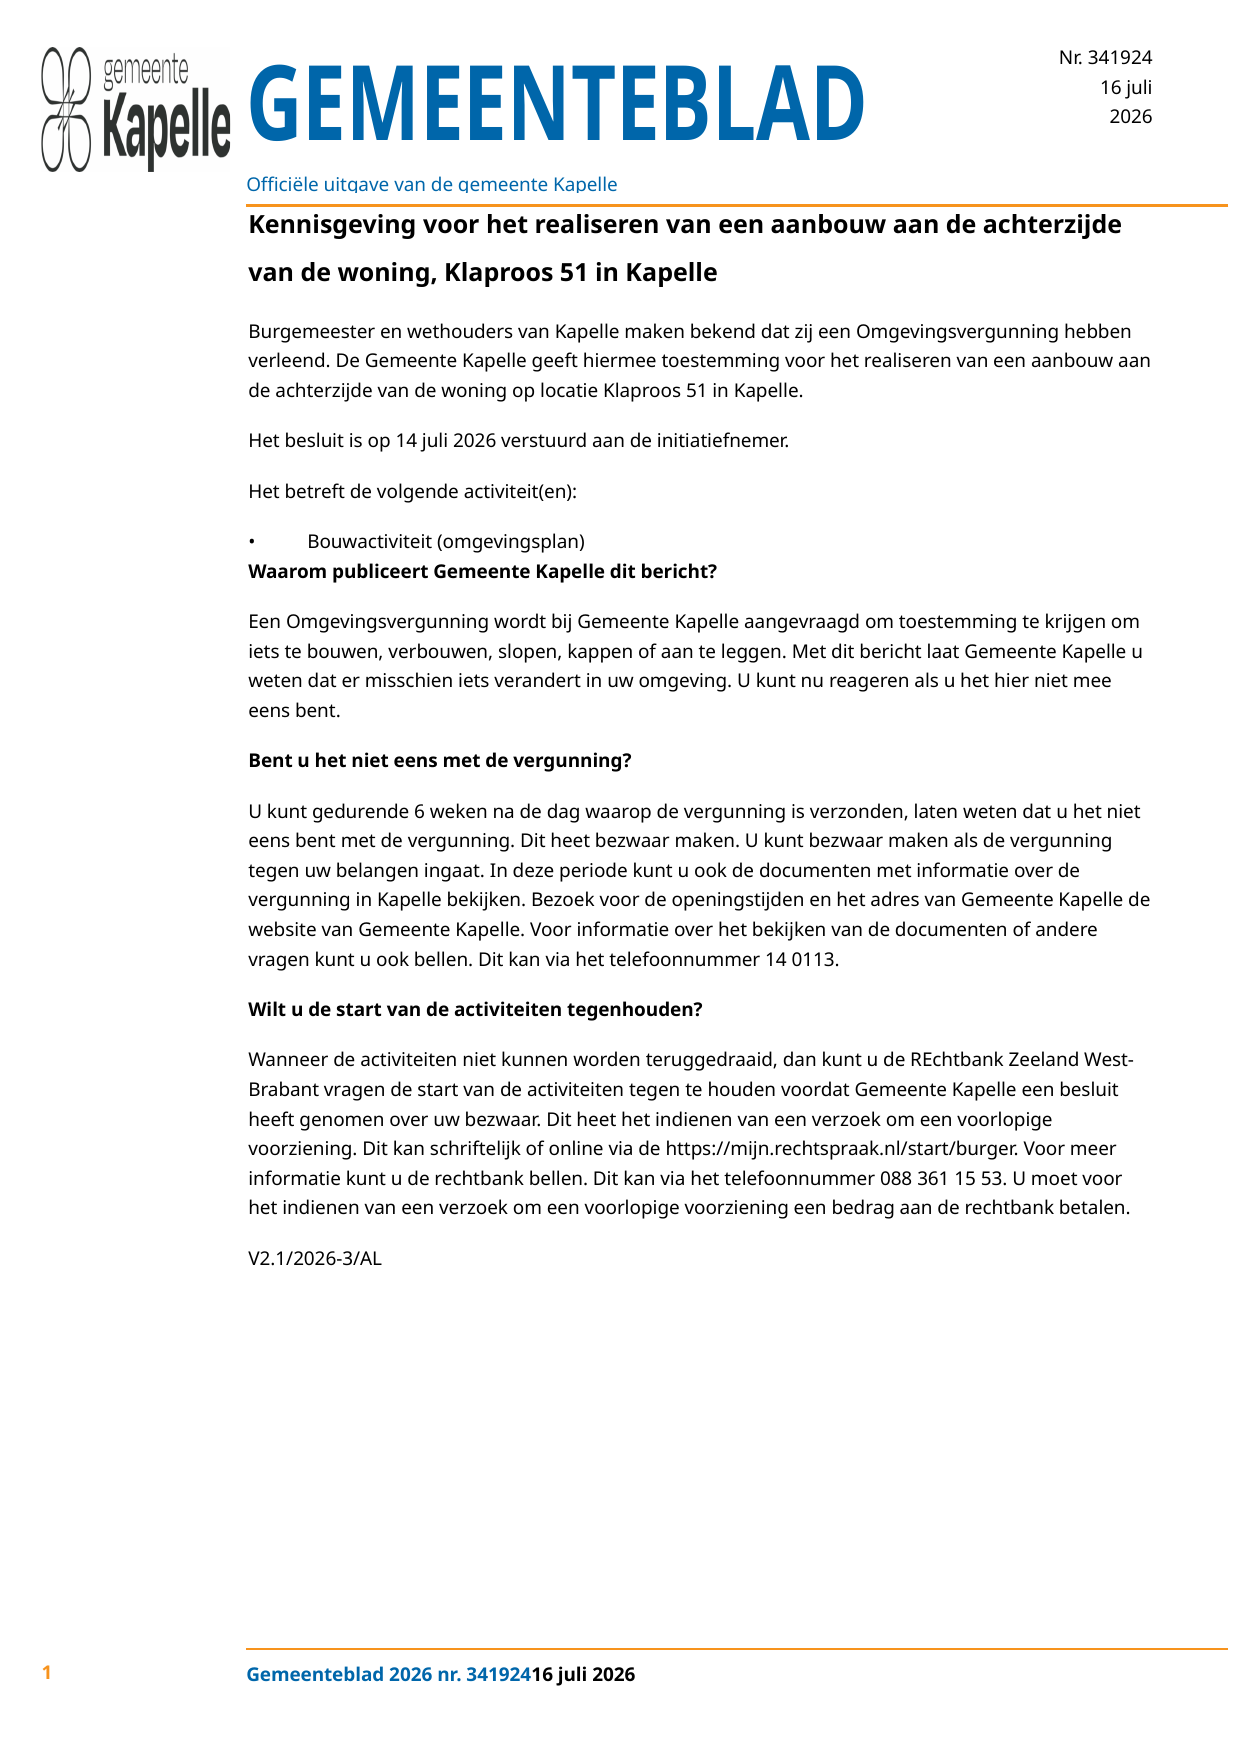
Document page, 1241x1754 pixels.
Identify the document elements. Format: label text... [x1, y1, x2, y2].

text Het betreft de volgende activiteit(en): [248, 478, 1152, 504]
text Burgemeester en wethouders van Kapelle maken bekend dat zij een Omgevingsvergunning hebben verleend. De Gemeente Kapelle geeft hiermee toestemming voor het realiseren van een aanbouw aan de achterzijde van de woning op locatie Klaproos 51 in Kapelle. [248, 318, 1152, 403]
text Kennisgeving voor het realiseren van een aanbouw aan de achterzijde van de woning, Klaproos 51 in Kapelle [248, 207, 1152, 288]
list Bouwactiviteit (omgevingsplan) [248, 528, 1152, 554]
text U kunt gedurende 6 weken na de dag waarop de vergunning is verzonden, laten weten dat u het niet eens bent met de vergunning. Dit heet bezwaar maken. U kunt bezwaar maken als de vergunning tegen uw belangen ingaat. In deze periode kunt u ook de documenten met informatie over de vergunning in Kapelle bekijken. Bezoek voor de openingstijden en het adres van Gemeente Kapelle de website van Gemeente Kapelle. Voor informatie over het bekijken van de documenten of andere vragen kunt u ook bellen. Dit kan via het telefoonnummer 14 0113. [248, 798, 1152, 972]
text Een Omgevingsvergunning wordt bij Gemeente Kapelle aangevraagd om toestemming te krijgen om iets te bouwen, verbouwen, slopen, kappen of aan te leggen. Met dit bericht laat Gemeente Kapelle u weten dat er misschien iets verandert in uw omgeving. U kunt nu reageren als u het hier niet mee eens bent. [248, 608, 1152, 723]
text Bent u het niet eens met de vergunning? [248, 747, 1152, 773]
text Waarom publiceert Gemeente Kapelle dit bericht? [248, 558, 1152, 584]
text Wanneer de activiteiten niet kunnen worden teruggedraaid, dan kunt u de REchtbank Zeeland West-Brabant vragen de start van de activiteiten tegen te houden voordat Gemeente Kapelle een besluit heeft genomen over uw bezwaar. Dit heet het indienen van een verzoek om een voorlopige voorziening. Dit kan schriftelijk of online via de https://mijn.rechtspraak.nl/start/burger. Voor meer informatie kunt u de rechtbank bellen. Dit kan via het telefoonnummer 088 361 15 53. U moet voor het indienen van een verzoek om een voorlopige voorziening een bedrag aan de rechtbank betalen. [248, 1047, 1152, 1220]
picture [41, 47, 231, 172]
text V2.1/2026-3/AL [248, 1245, 1152, 1271]
text Wilt u de start van de activiteiten tegenhouden? [248, 996, 1152, 1022]
text Het besluit is op 14 juli 2026 verstuurd aan de initiatiefnemer. [248, 427, 1152, 453]
